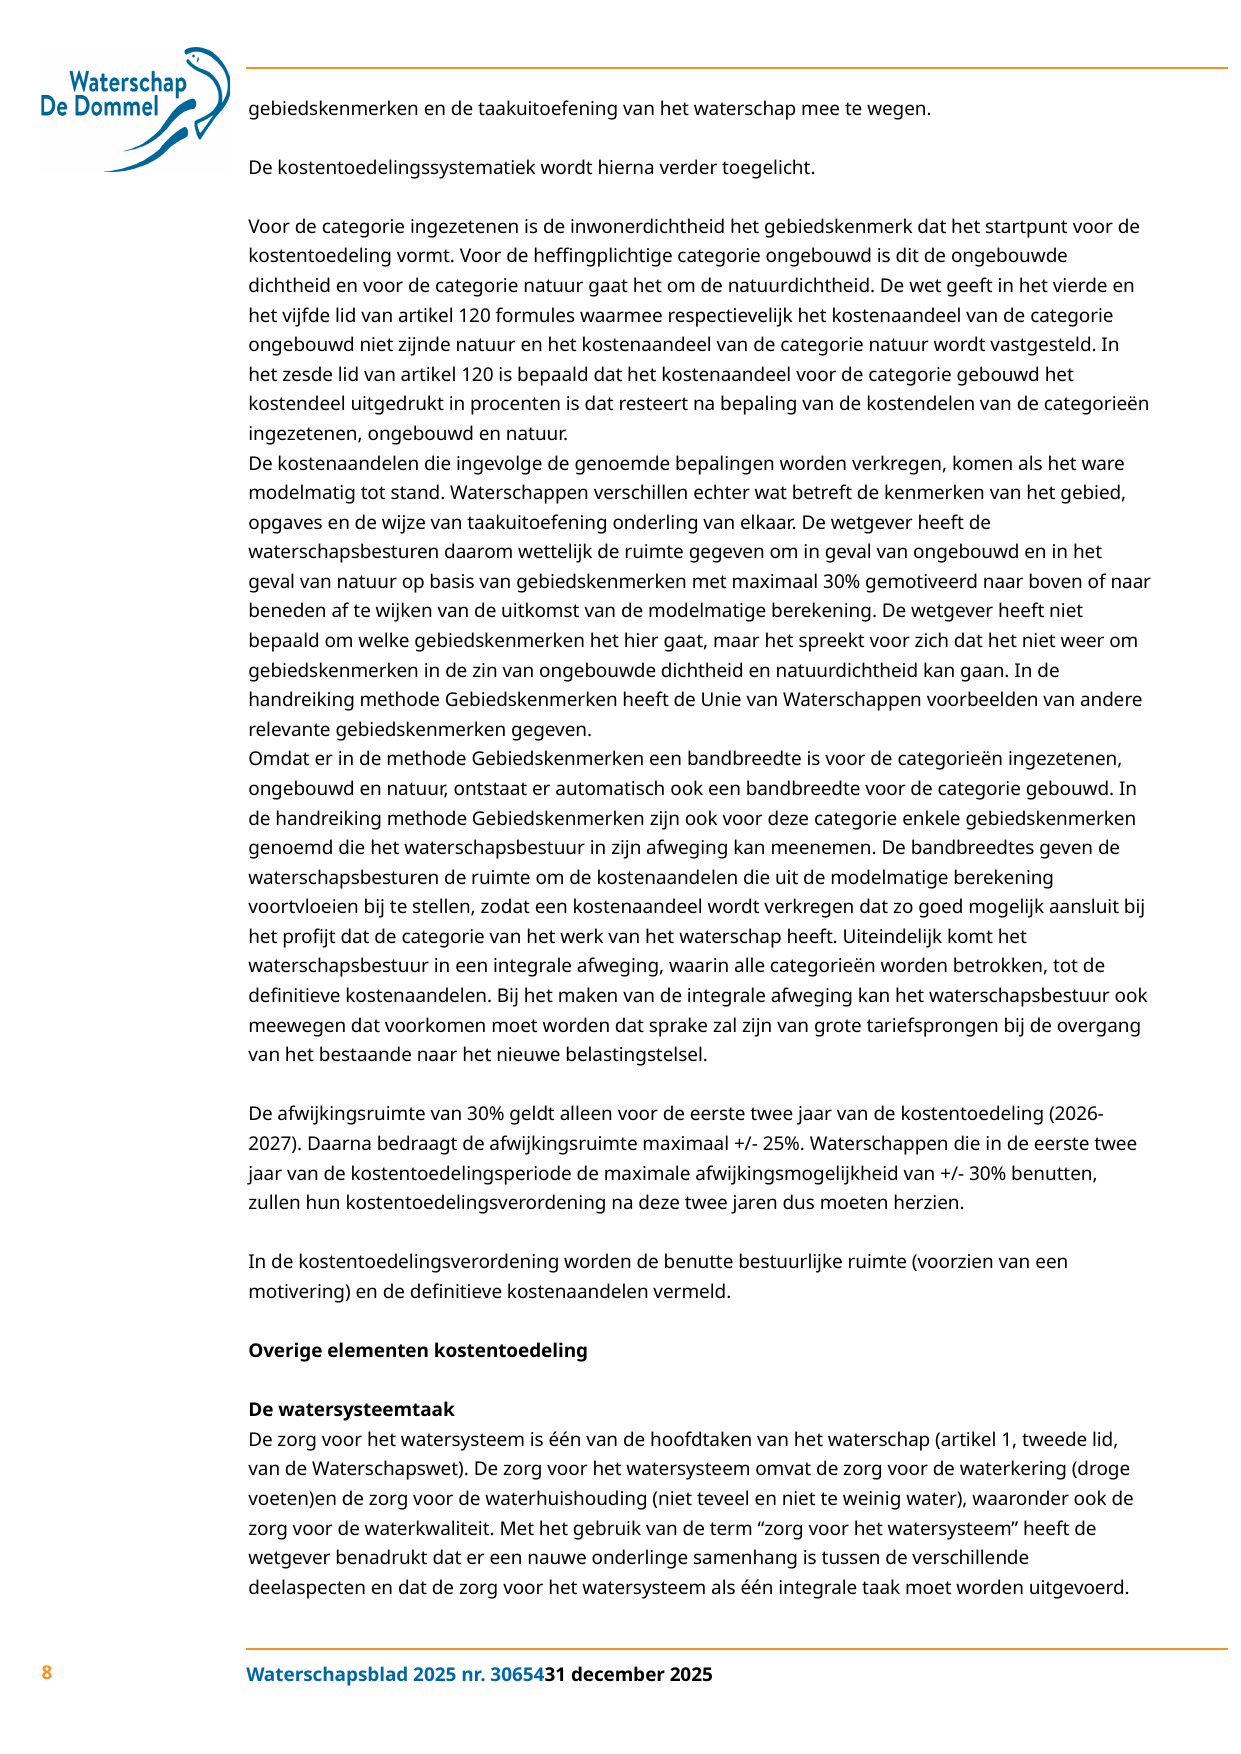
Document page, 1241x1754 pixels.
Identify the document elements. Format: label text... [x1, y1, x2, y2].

text De kostenaandelen die ingevolge de genoemde bepalingen worden verkregen, komen als het ware modelmatig tot stand. Waterschappen verschillen echter wat betreft de kenmerken van het gebied, opgaves en de wijze van taakuitoefening onderling van elkaar. De wetgever heeft de waterschapsbesturen daarom wettelijk de ruimte gegeven om in geval van ongebouwd en in het geval van natuur op basis van gebiedskenmerken met maximaal 30% gemotiveerd naar boven of naar beneden af te wijken van de uitkomst van de modelmatige berekening. De wetgever heeft niet bepaald om welke gebiedskenmerken het hier gaat, maar het spreekt voor zich dat het niet weer om gebiedskenmerken in de zin van ongebouwde dichtheid en natuurdichtheid kan gaan. In de handreiking methode Gebiedskenmerken heeft de Unie van Waterschappen voorbeelden van andere relevante gebiedskenmerken gegeven. [248, 450, 1152, 742]
text Omdat er in de methode Gebiedskenmerken een bandbreedte is voor de categorieën ingezetenen, ongebouwd en natuur, ontstaat er automatisch ook een bandbreedte voor de categorie gebouwd. In de handreiking methode Gebiedskenmerken zijn ook voor deze categorie enkele gebiedskenmerken genoemd die het waterschapsbestuur in zijn afweging kan meenemen. De bandbreedtes geven de waterschapsbesturen de ruimte om de kostenaandelen die uit de modelmatige berekening voortvloeien bij te stellen, zodat een kostenaandeel wordt verkregen dat zo goed mogelijk aansluit bij het profijt dat de categorie van het werk van het waterschap heeft. Uiteindelijk komt het waterschapsbestuur in een integrale afweging, waarin alle categorieën worden betrokken, tot de definitieve kostenaandelen. Bij het maken van de integrale afweging kan het waterschapsbestuur ook meewegen dat voorkomen moet worden dat sprake zal zijn van grote tariefsprongen bij de overgang van het bestaande naar het nieuwe belastingstelsel. [248, 746, 1152, 1067]
picture [198, 118, 210, 131]
picture [45, 99, 51, 111]
text De afwijkingsruimte van 30% geldt alleen voor de eerste twee jaar van de kostentoedeling (2026-2027). Daarna bedraagt de afwijkingsruimte maximaal +/- 25%. Waterschappen die in de eerste twee jaar van de kostentoedelingsperiode de maximale afwijkingsmogelijkheid van +/- 30% benutten, zullen hun kostentoedelingsverordening na deze twee jaren dus moeten herzien. [248, 1101, 1152, 1215]
picture [204, 47, 231, 76]
text De kostentoedelingssystematiek wordt hierna verder toegelicht. [248, 154, 1152, 180]
text Voor de categorie ingezetenen is de inwonerdichtheid het gebiedskenmerk dat het startpunt voor de kostentoedeling vormt. Voor de heffingplichtige categorie ongebouwd is dit de ongebouwde dichtheid en voor de categorie natuur gaat het om de natuurdichtheid. De wet geeft in het vierde en het vijfde lid van artikel 120 formules waarmee respectievelijk het kostenaandeel van de categorie ongebouwd niet zijnde natuur en het kostenaandeel van de categorie natuur wordt vastgesteld. In het zesde lid van artikel 120 is bepaald dat het kostenaandeel voor de categorie gebouwd het kostendeel uitgedrukt in procenten is dat resteert na bepaling van de kostendelen van de categorieën ingezetenen, ongebouwd en natuur. [248, 213, 1152, 446]
text De zorg voor het watersysteem is één van de hoofdtaken van het waterschap (artikel 1, tweede lid, van de Waterschapswet). De zorg voor het watersysteem omvat de zorg voor de waterkering (droge voeten)en de zorg voor de waterhuishouding (niet teveel en niet te weinig water), waaronder ook de zorg voor de waterkwaliteit. Met het gebruik van de term “zorg voor het watersysteem” heeft de wetgever benadrukt dat er een nauwe onderlinge samenhang is tussen de verschillende deelaspecten en dat de zorg voor het watersysteem als één integrale taak moet worden uitgevoerd. [248, 1426, 1152, 1600]
text In de kostentoedelingsverordening worden de benutte bestuurlijke ruimte (voorzien van een motivering) en de definitieve kostenaandelen vermeld. [248, 1248, 1152, 1304]
picture [41, 47, 231, 172]
text De watersysteemtaak [248, 1396, 1152, 1422]
text gebiedskenmerken en de taakuitoefening van het waterschap mee te wegen. [248, 95, 1152, 121]
text Overige elementen kostentoedeling [248, 1337, 1152, 1363]
